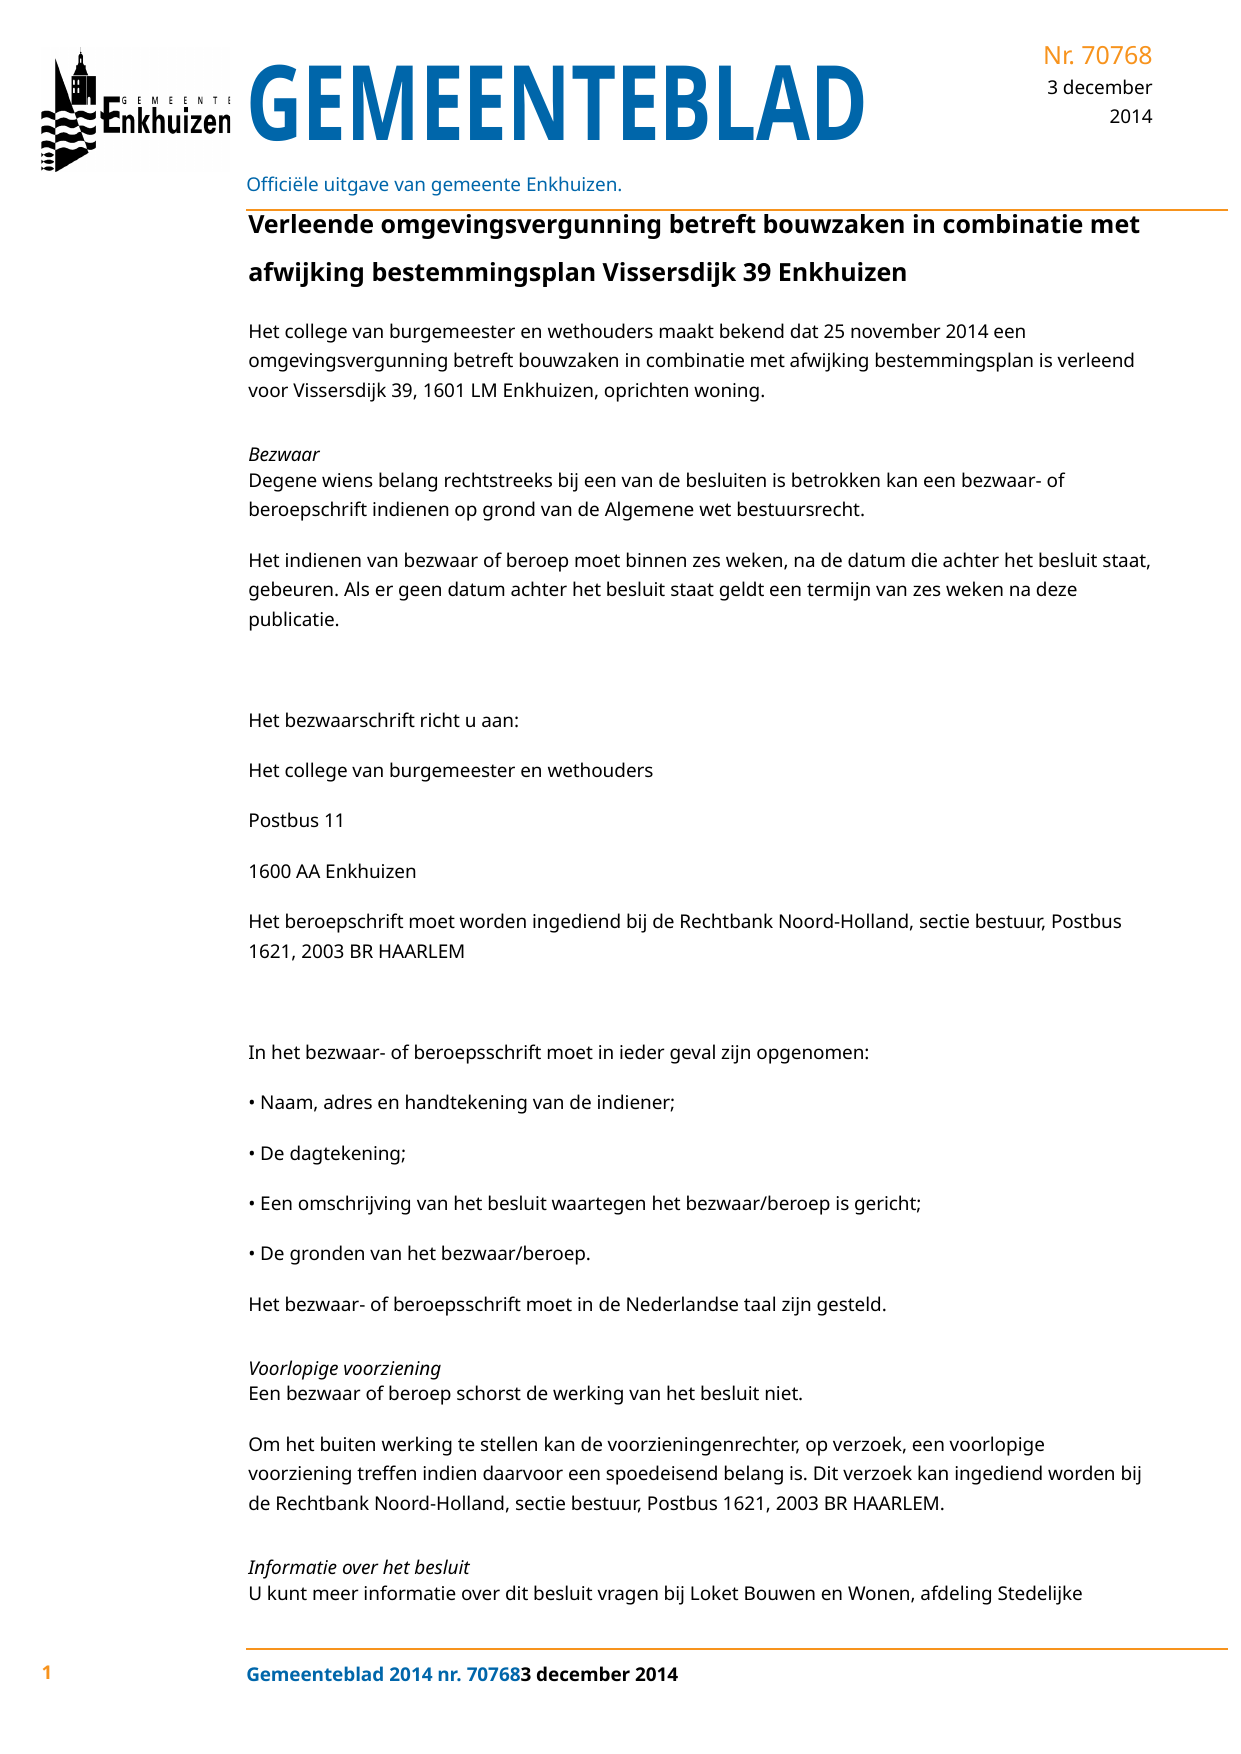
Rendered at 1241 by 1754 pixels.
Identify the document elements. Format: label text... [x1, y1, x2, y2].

text Informatie over het besluit [248, 1554, 1152, 1580]
text Het beroepschrift moet worden ingediend bij de Rechtbank Noord-Holland, sectie bestuur, Postbus 1621, 2003 BR HAARLEM [248, 908, 1152, 964]
text Verleende omgevingsvergunning betreft bouwzaken in combinatie met afwijking bestemmingsplan Vissersdijk 39 Enkhuizen [248, 211, 1152, 288]
text • Een omschrijving van het besluit waartegen het bezwaar/beroep is gericht; [248, 1190, 1152, 1216]
text Het indienen van bezwaar of beroep moet binnen zes weken, na de datum die achter het besluit staat, gebeuren. Als er geen datum achter het besluit staat geldt een termijn van zes weken na deze publicatie. [248, 547, 1152, 632]
text Het college van burgemeester en wethouders maakt bekend dat 25 november 2014 een omgevingsvergunning betreft bouwzaken in combinatie met afwijking bestemmingsplan is verleend voor Vissersdijk 39, 1601 LM Enkhuizen, oprichten woning. [248, 318, 1152, 403]
text U kunt meer informatie over dit besluit vragen bij Loket Bouwen en Wonen, afdeling Stedelijke [248, 1580, 1152, 1606]
text Om het buiten werking te stellen kan de voorzieningenrechter, op verzoek, een voorlopige voorziening treffen indien daarvoor een spoedeisend belang is. Dit verzoek kan ingediend worden bij de Rechtbank Noord-Holland, sectie bestuur, Postbus 1621, 2003 BR HAARLEM. [248, 1431, 1152, 1516]
picture [41, 47, 231, 172]
text Voorlopige voorziening [248, 1355, 1152, 1381]
text Het college van burgemeester en wethouders [248, 757, 1152, 783]
text • De dagtekening; [248, 1140, 1152, 1165]
text Bezwaar [248, 441, 1152, 467]
text Degene wiens belang rechtstreeks bij een van de besluiten is betrokken kan een bezwaar- of beroepschrift indienen op grond van de Algemene wet bestuursrecht. [248, 467, 1152, 522]
text In het bezwaar- of beroepsschrift moet in ieder geval zijn opgenomen: [248, 1039, 1152, 1064]
text Het bezwaar- of beroepsschrift moet in de Nederlandse taal zijn gesteld. [248, 1291, 1152, 1317]
text • De gronden van het bezwaar/beroep. [248, 1241, 1152, 1266]
text 1600 AA Enkhuizen [248, 858, 1152, 884]
text • Naam, adres en handtekening van de indiener; [248, 1089, 1152, 1115]
text Een bezwaar of beroep schorst de werking van het besluit niet. [248, 1381, 1152, 1406]
text Postbus 11 [248, 808, 1152, 833]
text Het bezwaarschrift richt u aan: [248, 707, 1152, 732]
